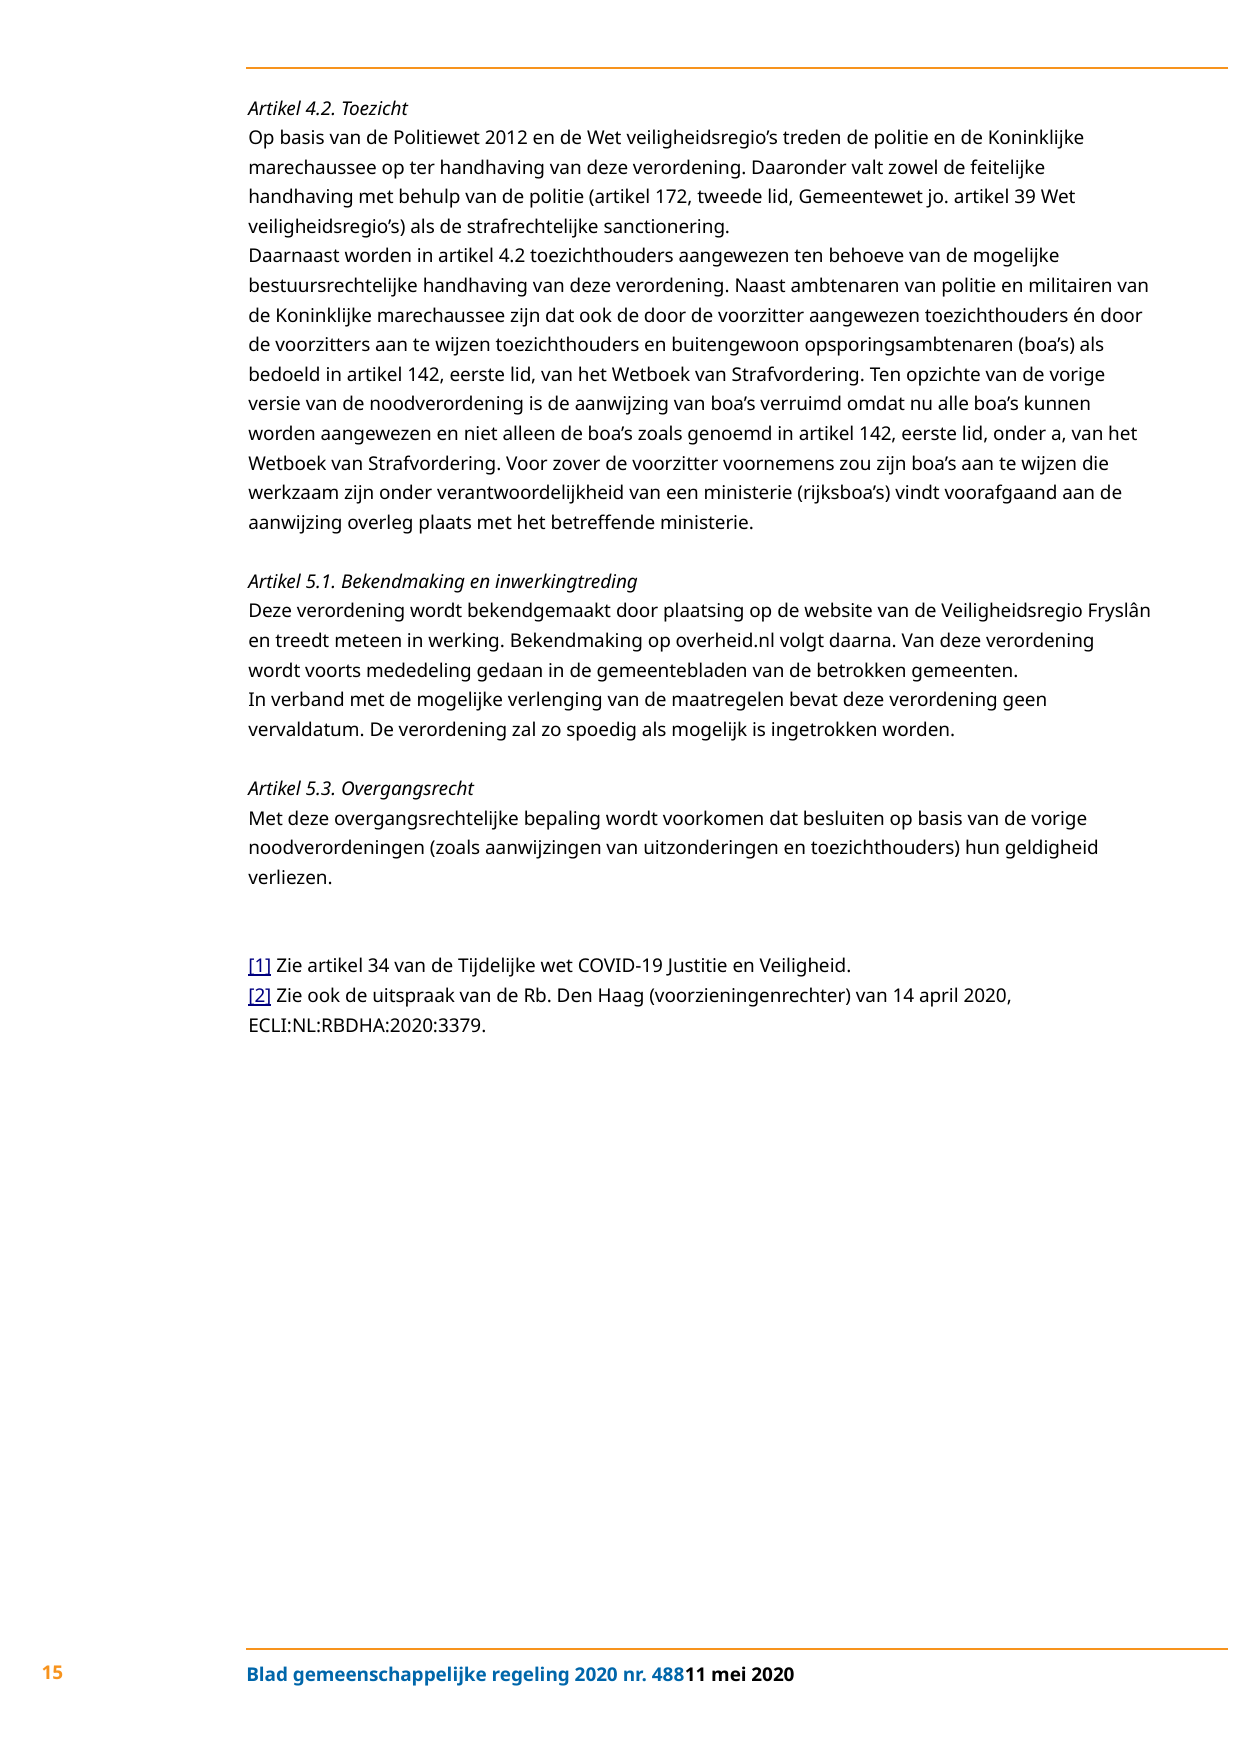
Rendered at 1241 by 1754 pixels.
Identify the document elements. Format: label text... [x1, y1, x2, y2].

text Daarnaast worden in artikel 4.2 toezichthouders aangewezen ten behoeve van de mogelijke bestuursrechtelijke handhaving van deze verordening. Naast ambtenaren van politie en militairen van de Koninklijke marechaussee zijn dat ook de door de voorzitter aangewezen toezichthouders én door de voorzitters aan te wijzen toezichthouders en buitengewoon opsporingsambtenaren (boa’s) als bedoeld in artikel 142, eerste lid, van het Wetboek van Strafvordering. Ten opzichte van de vorige versie van de noodverordening is de aanwijzing van boa’s verruimd omdat nu alle boa’s kunnen worden aangewezen en niet alleen de boa’s zoals genoemd in artikel 142, eerste lid, onder a, van het Wetboek van Strafvordering. Voor zover de voorzitter voornemens zou zijn boa’s aan te wijzen die werkzaam zijn onder verantwoordelijkheid van een ministerie (rijksboa’s) vindt voorafgaand aan de aanwijzing overleg plaats met het betreffende ministerie. [248, 243, 1152, 535]
text In verband met de mogelijke verlenging van de maatregelen bevat deze verordening geen vervaldatum. De verordening zal zo spoedig als mogelijk is ingetrokken worden. [248, 686, 1152, 742]
text Op basis van de Politiewet 2012 en de Wet veiligheidsregio’s treden de politie en de Koninklijke marechaussee op ter handhaving van deze verordening. Daaronder valt zowel de feitelijke handhaving met behulp van de politie (artikel 172, tweede lid, Gemeentewet jo. artikel 39 Wet veiligheidsregio’s) als de strafrechtelijke sanctionering. [248, 124, 1152, 239]
text [2] Zie ook de uitspraak van de Rb. Den Haag (voorzieningenrechter) van 14 april 2020, ECLI:NL:RBDHA:2020:3379. [248, 982, 1152, 1038]
text Artikel 5.3. Overgangsrecht [248, 775, 1152, 801]
picture [41, 47, 231, 172]
text Deze verordening wordt bekendgemaakt door plaatsing op de website van de Veiligheidsregio Fryslân en treedt meteen in werking. Bekendmaking op overheid.nl volgt daarna. Van deze verordening wordt voorts mededeling gedaan in de gemeentebladen van de betrokken gemeenten. [248, 598, 1152, 683]
text Met deze overgangsrechtelijke bepaling wordt voorkomen dat besluiten op basis van de vorige noodverordeningen (zoals aanwijzingen van uitzonderingen en toezichthouders) hun geldigheid verliezen. [248, 805, 1152, 890]
text Artikel 4.2. Toezicht [248, 95, 1152, 121]
text Artikel 5.1. Bekendmaking en inwerkingtreding [248, 568, 1152, 594]
text [1] Zie artikel 34 van de Tijdelijke wet COVID-19 Justitie en Veiligheid. [248, 953, 1152, 978]
